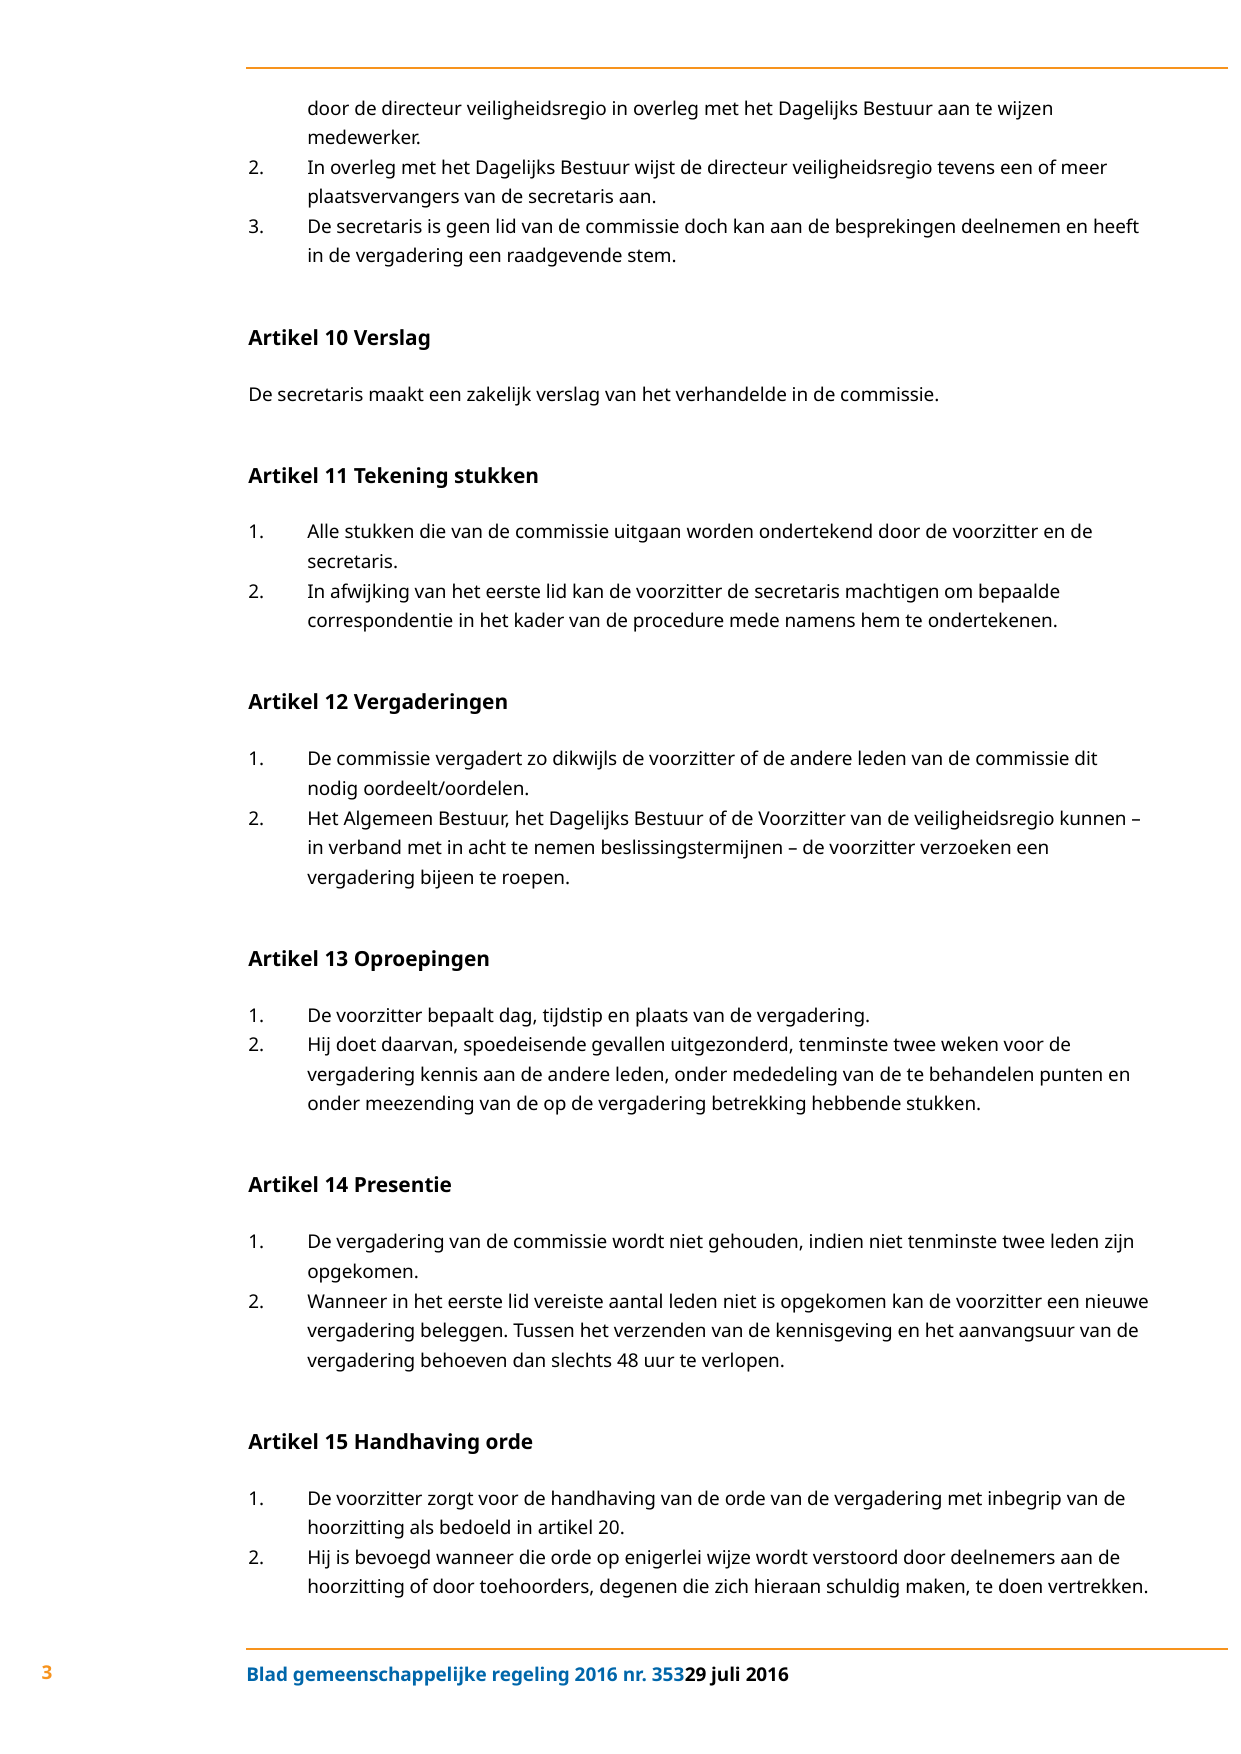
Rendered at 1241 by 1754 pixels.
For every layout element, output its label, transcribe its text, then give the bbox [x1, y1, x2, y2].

text Artikel 10 Verslag [248, 323, 1152, 351]
list In overleg met het Dagelijks Bestuur wijst de directeur veiligheidsregio tevens een of meer plaatsvervangers van de secretaris aan. [248, 154, 1152, 209]
list In afwijking van het eerste lid kan de voorzitter de secretaris machtigen om bepaalde correspondentie in het kader van de procedure mede namens hem te ondertekenen. [248, 578, 1152, 633]
list De voorzitter bepaalt dag, tijdstip en plaats van de vergadering. [248, 1002, 1152, 1028]
list Hij doet daarvan, spoedeisende gevallen uitgezonderd, tenminste twee weken voor de vergadering kennis aan de andere leden, onder mededeling van de te behandelen punten en onder meezending van de op de vergadering betrekking hebbende stukken. [248, 1031, 1152, 1116]
text Artikel 15 Handhaving orde [248, 1427, 1152, 1455]
list De vergadering van de commissie wordt niet gehouden, indien niet tenminste twee leden zijn opgekomen. [248, 1229, 1152, 1284]
text Artikel 11 Tekening stukken [248, 461, 1152, 489]
list door de directeur veiligheidsregio in overleg met het Dagelijks Bestuur aan te wijzen medewerker. [248, 95, 1152, 150]
text Artikel 14 Presentie [248, 1171, 1152, 1199]
list Alle stukken die van de commissie uitgaan worden ondertekend door de voorzitter en de secretaris. [248, 519, 1152, 574]
text Artikel 12 Vergaderingen [248, 687, 1152, 716]
list De secretaris is geen lid van de commissie doch kan aan de besprekingen deelnemen en heeft in de vergadering een raadgevende stem. [248, 213, 1152, 268]
list De voorzitter zorgt voor de handhaving van de orde van de vergadering met inbegrip van de hoorzitting als bedoeld in artikel 20. [248, 1485, 1152, 1540]
list Hij is bevoegd wanneer die orde op enigerlei wijze wordt verstoord door deelnemers aan de hoorzitting of door toehoorders, degenen die zich hieraan schuldig maken, te doen vertrekken. [248, 1544, 1152, 1599]
list Het Algemeen Bestuur, het Dagelijks Bestuur of de Voorzitter van de veiligheidsregio kunnen – in verband met in acht te nemen beslissingstermijnen – de voorzitter verzoeken een vergadering bijeen te roepen. [248, 805, 1152, 889]
list De commissie vergadert zo dikwijls de voorzitter of de andere leden van de commissie dit nodig oordeelt/oordelen. [248, 746, 1152, 801]
text Artikel 13 Oproepingen [248, 944, 1152, 972]
list Wanneer in het eerste lid vereiste aantal leden niet is opgekomen kan de voorzitter een nieuwe vergadering beleggen. Tussen het verzenden van de kennisgeving en het aanvangsuur van de vergadering behoeven dan slechts 48 uur te verlopen. [248, 1288, 1152, 1373]
text De secretaris maakt een zakelijk verslag van het verhandelde in de commissie. [248, 381, 1152, 406]
picture [41, 47, 231, 172]
